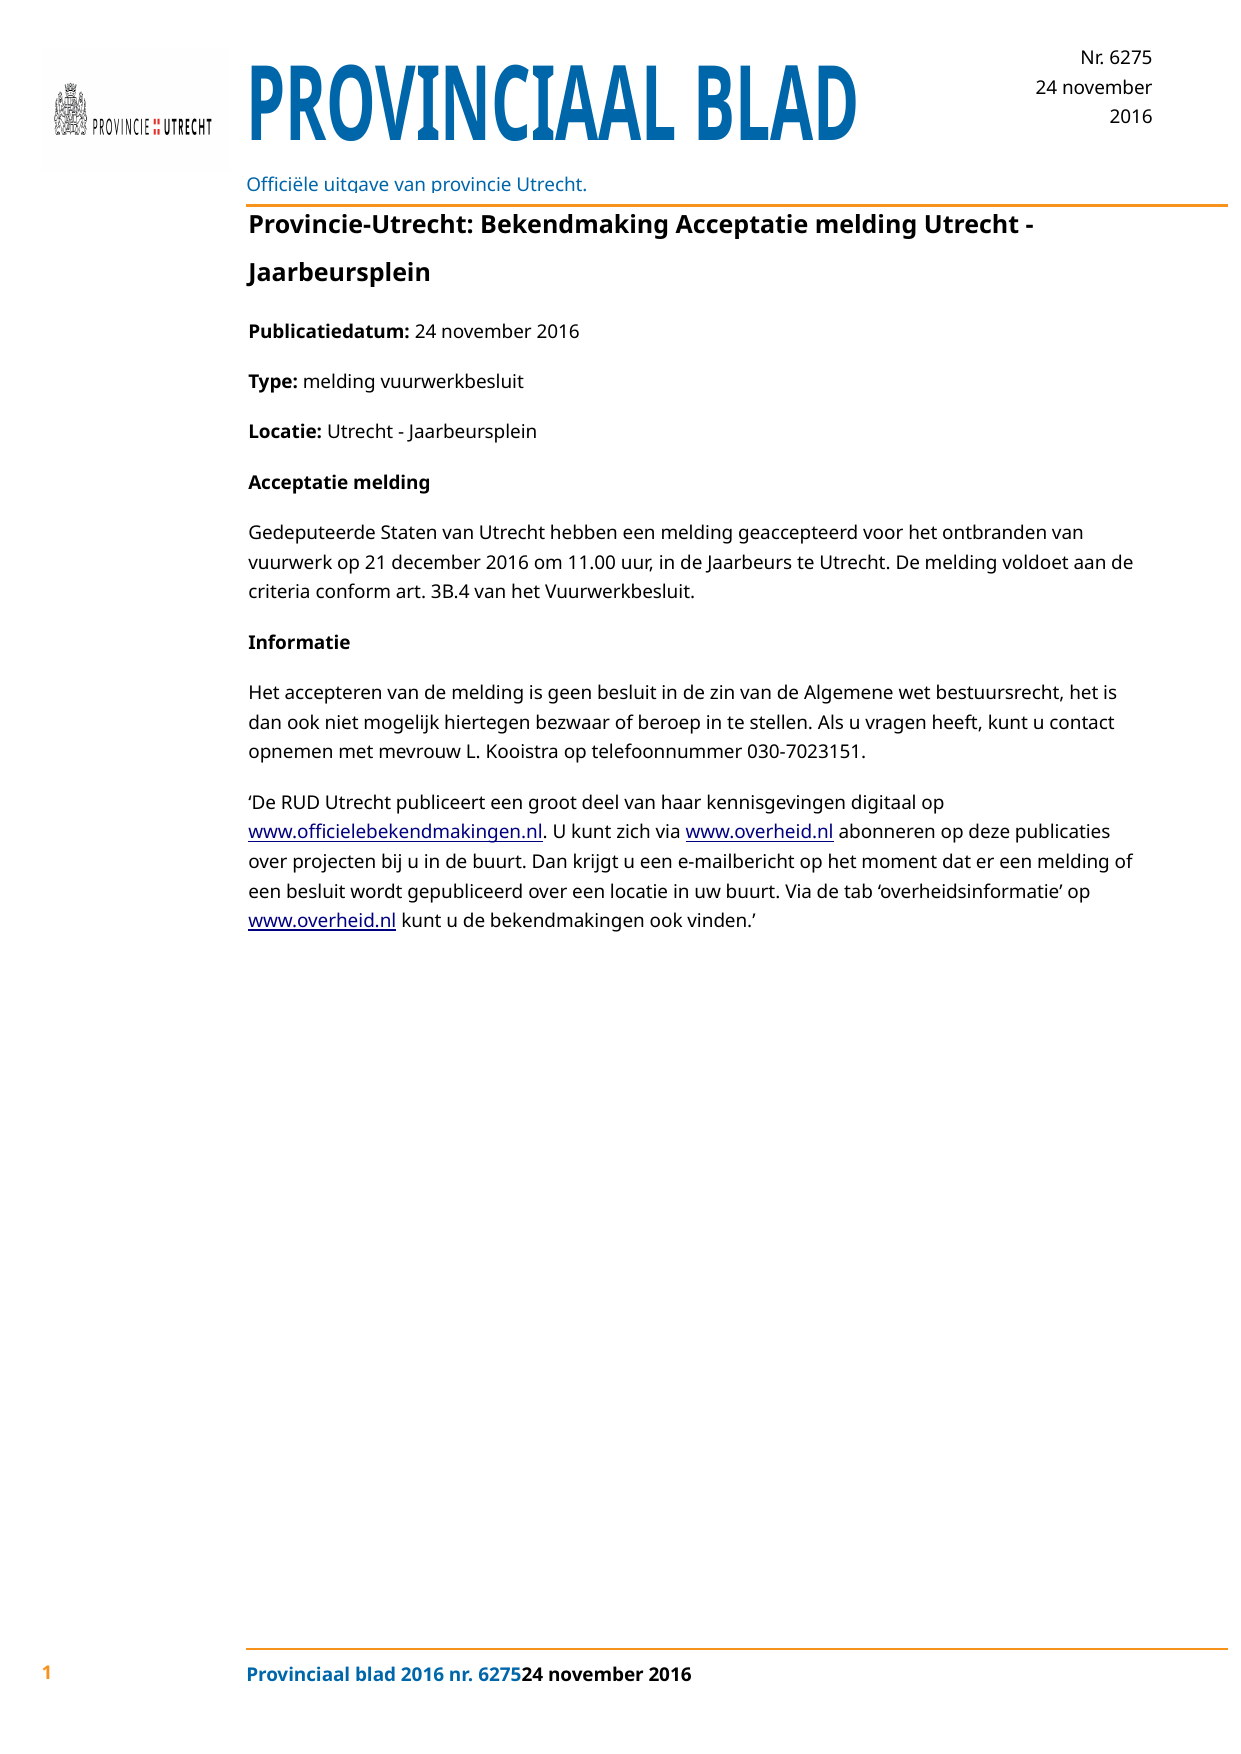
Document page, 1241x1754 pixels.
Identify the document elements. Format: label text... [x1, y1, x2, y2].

text Locatie: Utrecht - Jaarbeursplein [248, 419, 1152, 444]
text Provincie-Utrecht: Bekendmaking Acceptatie melding Utrecht - Jaarbeursplein [248, 207, 1152, 288]
picture [41, 47, 231, 172]
text Het accepteren van de melding is geen besluit in de zin van de Algemene wet bestuursrecht, het is dan ook niet mogelijk hiertegen bezwaar of beroep in te stellen. Als u vragen heeft, kunt u contact opnemen met mevrouw L. Kooistra op telefoonnummer 030-7023151. [248, 679, 1152, 764]
text Publicatiedatum: 24 november 2016 [248, 318, 1152, 344]
text Type: melding vuurwerkbesluit [248, 368, 1152, 394]
text Acceptatie melding [248, 469, 1152, 495]
text Informatie [248, 629, 1152, 655]
text ‘De RUD Utrecht publiceert een groot deel van haar kennisgevingen digitaal op www.officielebekendmakingen.nl. U kunt zich via www.overheid.nl abonneren op deze publicaties over projecten bij u in de buurt. Dan krijgt u een e-mailbericht op het moment dat er een melding of een besluit wordt gepubliceerd over een locatie in uw buurt. Via de tab ‘overheidsinformatie’ op www.overheid.nl kunt u de bekendmakingen ook vinden.’ [248, 789, 1152, 933]
text Gedeputeerde Staten van Utrecht hebben een melding geaccepteerd voor het ontbranden van vuurwerk op 21 december 2016 om 11.00 uur, in de Jaarbeurs te Utrecht. De melding voldoet aan de criteria conform art. 3B.4 van het Vuurwerkbesluit. [248, 519, 1152, 604]
